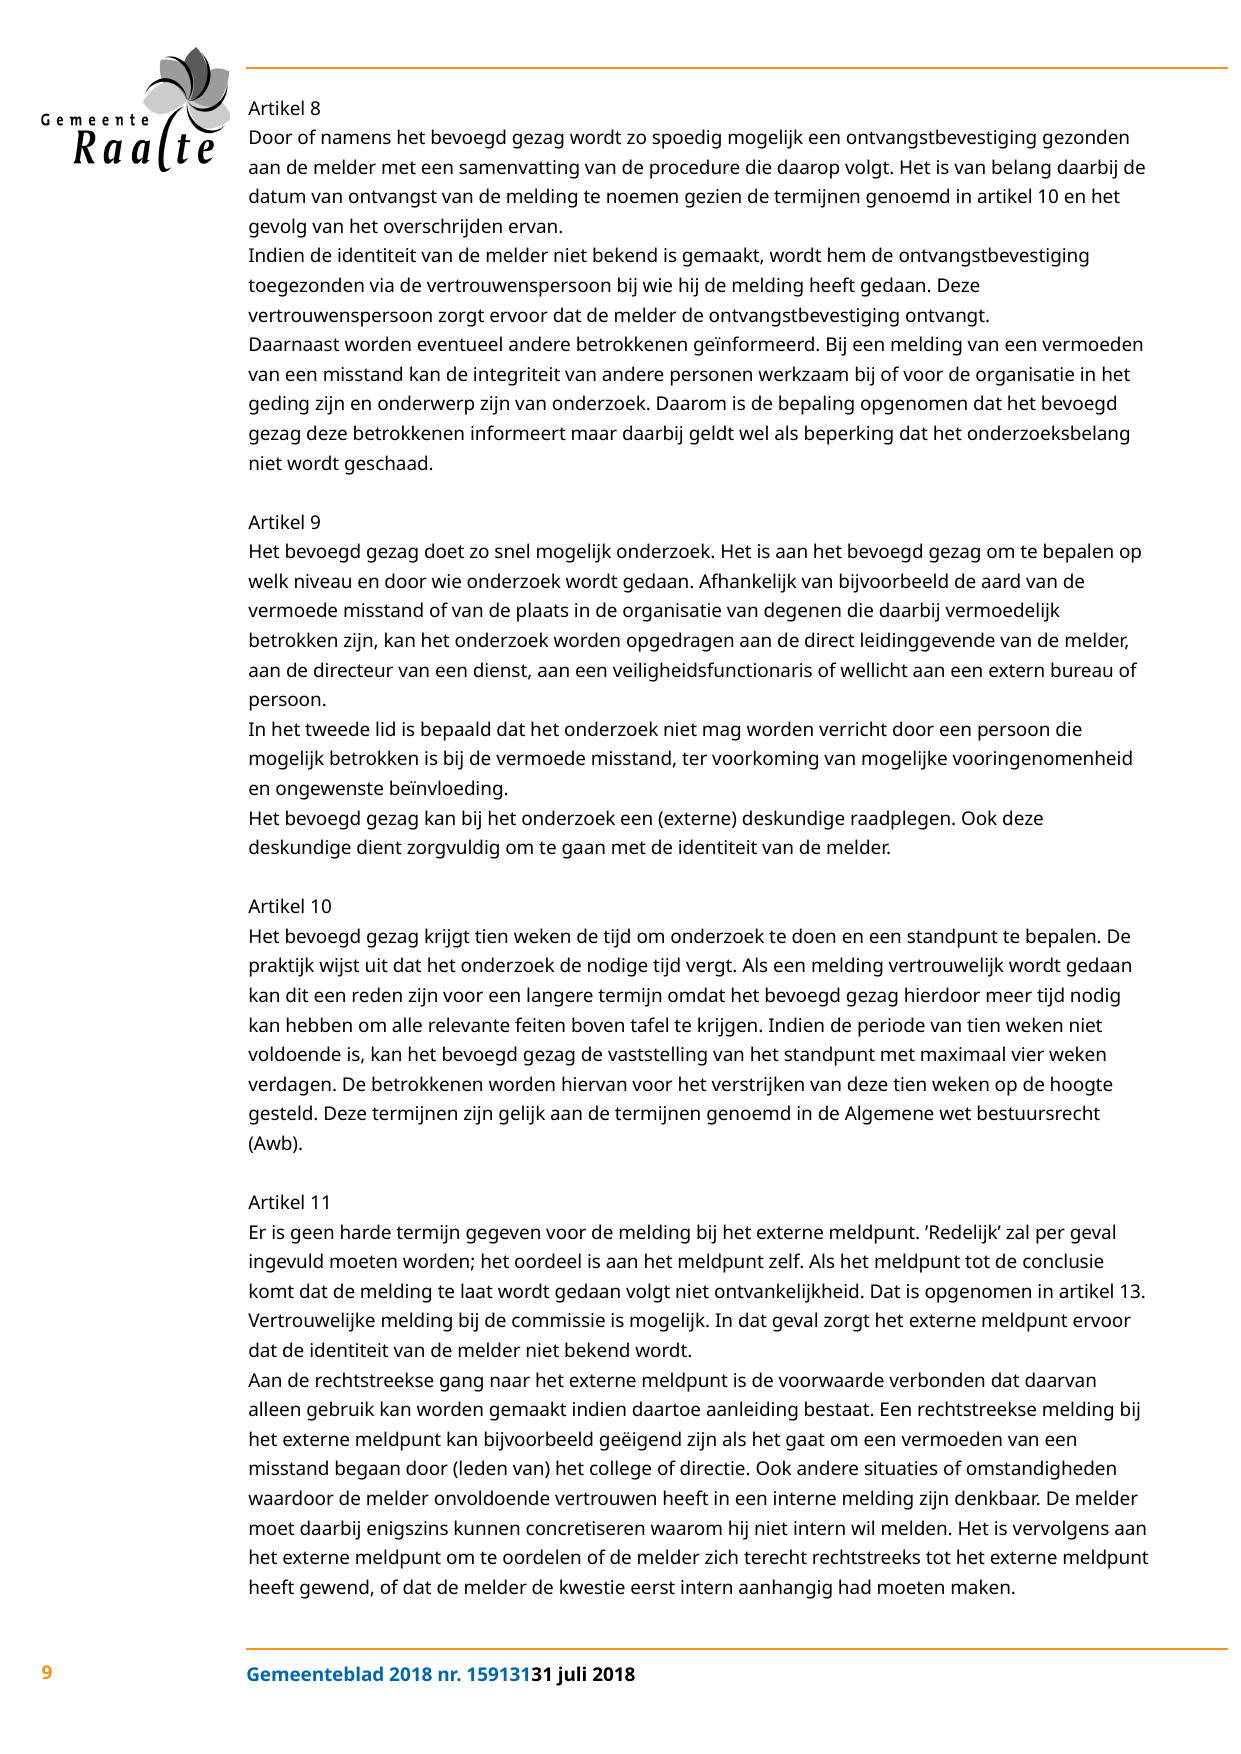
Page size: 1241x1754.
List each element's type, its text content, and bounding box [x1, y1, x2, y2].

text Artikel 11 [248, 1189, 1152, 1215]
text Het bevoegd gezag doet zo snel mogelijk onderzoek. Het is aan het bevoegd gezag om te bepalen op welk niveau en door wie onderzoek wordt gedaan. Afhankelijk van bijvoorbeeld de aard van de vermoede misstand of van de plaats in de organisatie van degenen die daarbij vermoedelijk betrokken zijn, kan het onderzoek worden opgedragen aan de direct leidinggevende van de melder, aan de directeur van een dienst, aan een veiligheidsfunctionaris of wellicht aan een extern bureau of persoon. [248, 538, 1152, 712]
picture [41, 47, 231, 172]
text Aan de rechtstreekse gang naar het externe meldpunt is de voorwaarde verbonden dat daarvan alleen gebruik kan worden gemaakt indien daartoe aanleiding bestaat. Een rechtstreekse melding bij het externe meldpunt kan bijvoorbeeld geëigend zijn als het gaat om een vermoeden van een misstand begaan door (leden van) het college of directie. Ook andere situaties of omstandigheden waardoor de melder onvoldoende vertrouwen heeft in een interne melding zijn denkbaar. De melder moet daarbij enigszins kunnen concretiseren waarom hij niet intern wil melden. Het is vervolgens aan het externe meldpunt om te oordelen of de melder zich terecht rechtstreeks tot het externe meldpunt heeft gewend, of dat de melder de kwestie eerst intern aanhangig had moeten maken. [248, 1367, 1152, 1600]
text Door of namens het bevoegd gezag wordt zo spoedig mogelijk een ontvangstbevestiging gezonden aan de melder met een samenvatting van de procedure die daarop volgt. Het is van belang daarbij de datum van ontvangst van de melding te noemen gezien de termijnen genoemd in artikel 10 en het gevolg van het overschrijden ervan. [248, 124, 1152, 239]
text Het bevoegd gezag kan bij het onderzoek een (externe) deskundige raadplegen. Ook deze deskundige dient zorgvuldig om te gaan met de identiteit van de melder. [248, 805, 1152, 860]
text Artikel 8 [248, 95, 1152, 121]
text Het bevoegd gezag krijgt tien weken de tijd om onderzoek te doen en een standpunt te bepalen. De praktijk wijst uit dat het onderzoek de nodige tijd vergt. Als een melding vertrouwelijk wordt gedaan kan dit een reden zijn voor een langere termijn omdat het bevoegd gezag hierdoor meer tijd nodig kan hebben om alle relevante feiten boven tafel te krijgen. Indien de periode van tien weken niet voldoende is, kan het bevoegd gezag de vaststelling van het standpunt met maximaal vier weken verdagen. De betrokkenen worden hiervan voor het verstrijken van deze tien weken op de hoogte gesteld. Deze termijnen zijn gelijk aan de termijnen genoemd in de Algemene wet bestuursrecht (Awb). [248, 923, 1152, 1156]
text Daarnaast worden eventueel andere betrokkenen geïnformeerd. Bij een melding van een vermoeden van een misstand kan de integriteit van andere personen werkzaam bij of voor de organisatie in het geding zijn en onderwerp zijn van onderzoek. Daarom is de bepaling opgenomen dat het bevoegd gezag deze betrokkenen informeert maar daarbij geldt wel als beperking dat het onderzoeksbelang niet wordt geschaad. [248, 331, 1152, 476]
text In het tweede lid is bepaald dat het onderzoek niet mag worden verricht door een persoon die mogelijk betrokken is bij de vermoede misstand, ter voorkoming van mogelijke vooringenomenheid en ongewenste beïnvloeding. [248, 716, 1152, 801]
text Artikel 10 [248, 893, 1152, 919]
text Er is geen harde termijn gegeven voor de melding bij het externe meldpunt. ’Redelijk’ zal per geval ingevuld moeten worden; het oordeel is aan het meldpunt zelf. Als het meldpunt tot de conclusie komt dat de melding te laat wordt gedaan volgt niet ontvankelijkheid. Dat is opgenomen in artikel 13. [248, 1219, 1152, 1304]
text Vertrouwelijke melding bij de commissie is mogelijk. In dat geval zorgt het externe meldpunt ervoor dat de identiteit van de melder niet bekend wordt. [248, 1308, 1152, 1363]
text Artikel 9 [248, 509, 1152, 535]
text Indien de identiteit van de melder niet bekend is gemaakt, wordt hem de ontvangstbevestiging toegezonden via de vertrouwenspersoon bij wie hij de melding heeft gedaan. Deze vertrouwenspersoon zorgt ervoor dat de melder de ontvangstbevestiging ontvangt. [248, 243, 1152, 328]
